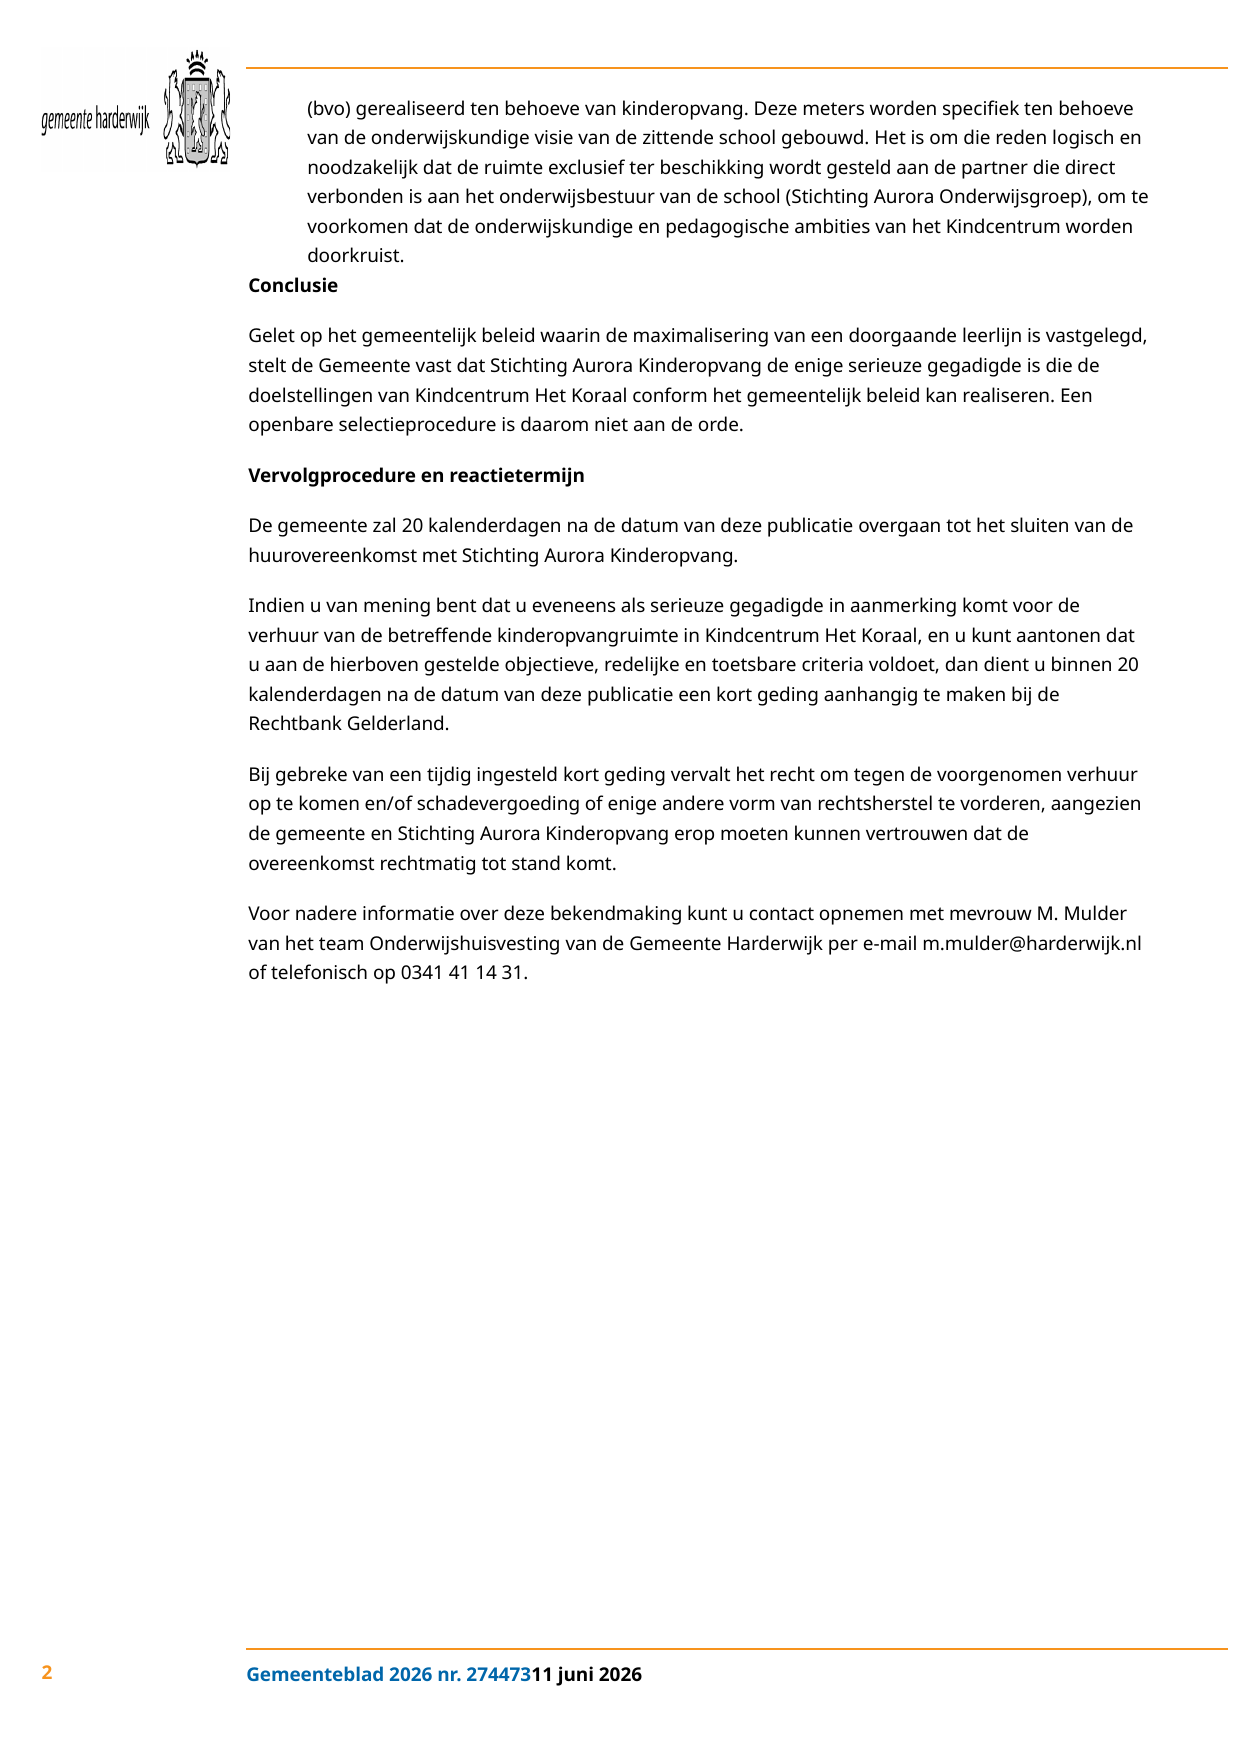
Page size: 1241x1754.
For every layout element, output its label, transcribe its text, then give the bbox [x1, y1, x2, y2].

list (bvo) gerealiseerd ten behoeve van kinderopvang. Deze meters worden specifiek ten behoeve van de onderwijskundige visie van de zittende school gebouwd. Het is om die reden logisch en noodzakelijk dat de ruimte exclusief ter beschikking wordt gesteld aan de partner die direct verbonden is aan het onderwijsbestuur van de school (Stichting Aurora Onderwijsgroep), om te voorkomen dat de onderwijskundige en pedagogische ambities van het Kindcentrum worden doorkruist. [248, 95, 1152, 268]
text Vervolgprocedure en reactietermijn [248, 462, 1152, 488]
text Voor nadere informatie over deze bekendmaking kunt u contact opnemen met mevrouw M. Mulder van het team Onderwijshuisvesting van de Gemeente Harderwijk per e-mail m.mulder@harderwijk.nl of telefonisch op 0341 41 14 31. [248, 900, 1152, 985]
text De gemeente zal 20 kalenderdagen na de datum van deze publicatie overgaan tot het sluiten van de huurovereenkomst met Stichting Aurora Kinderopvang. [248, 512, 1152, 568]
text Bij gebreke van een tijdig ingesteld kort geding vervalt het recht om tegen de voorgenomen verhuur op te komen en/of schadevergoeding of enige andere vorm van rechtsherstel te vorderen, aangezien de gemeente en Stichting Aurora Kinderopvang erop moeten kunnen vertrouwen dat de overeenkomst rechtmatig tot stand komt. [248, 761, 1152, 876]
text Conclusie [248, 272, 1152, 298]
picture [41, 47, 231, 172]
text Indien u van mening bent dat u eveneens als serieuze gegadigde in aanmerking komt voor de verhuur van de betreffende kinderopvangruimte in Kindcentrum Het Koraal, en u kunt aantonen dat u aan de hierboven gestelde objectieve, redelijke en toetsbare criteria voldoet, dan dient u binnen 20 kalenderdagen na de datum van deze publicatie een kort geding aanhangig te maken bij de Rechtbank Gelderland. [248, 592, 1152, 736]
text Gelet op het gemeentelijk beleid waarin de maximalisering van een doorgaande leerlijn is vastgelegd, stelt de Gemeente vast dat Stichting Aurora Kinderopvang de enige serieuze gegadigde is die de doelstellingen van Kindcentrum Het Koraal conform het gemeentelijk beleid kan realiseren. Een openbare selectieprocedure is daarom niet aan de orde. [248, 323, 1152, 437]
